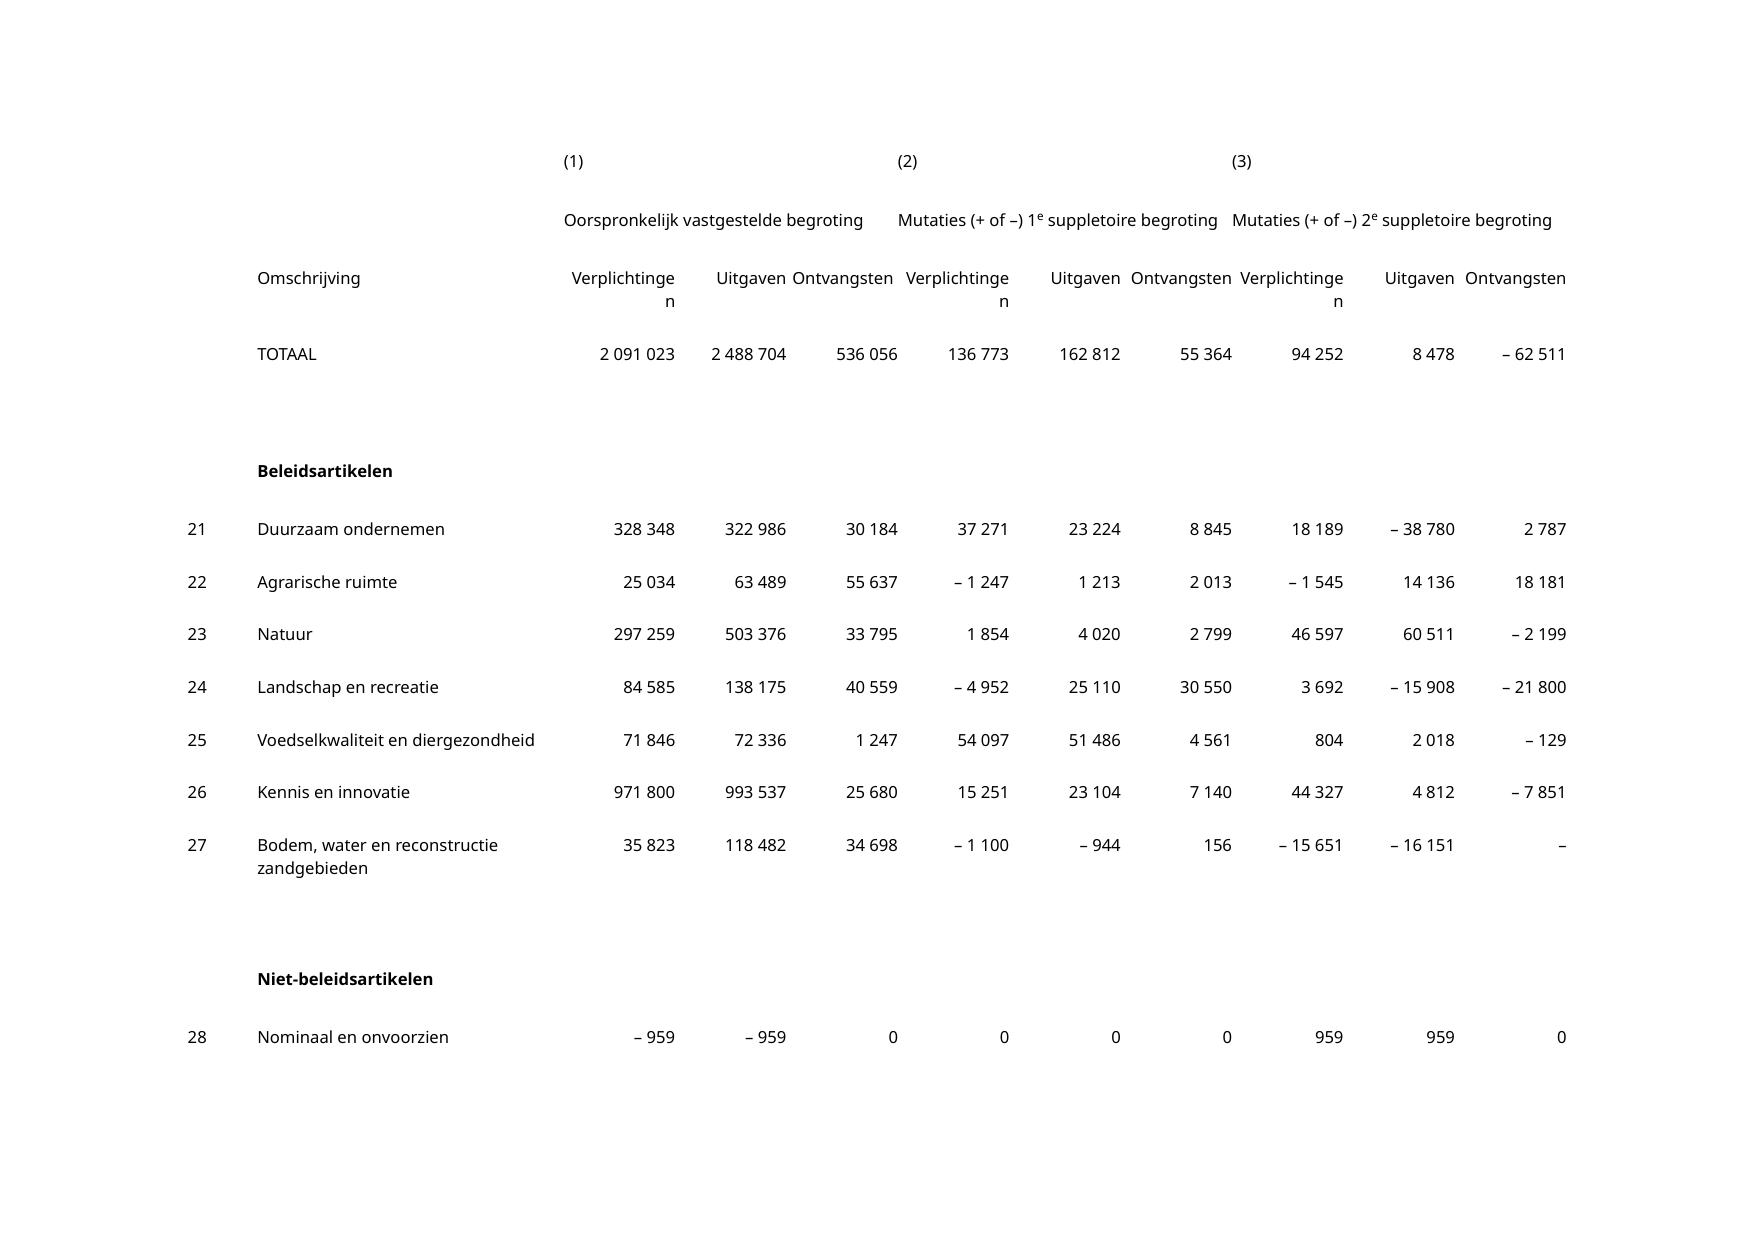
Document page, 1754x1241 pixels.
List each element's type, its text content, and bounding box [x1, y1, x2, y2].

table_cell [188, 209, 257, 267]
table_cell – 7 851 [1455, 781, 1566, 834]
table_cell Bodem, water en reconstructie zandgebieden [257, 834, 563, 909]
table_cell 33 795 [786, 623, 898, 676]
table_cell Verplichtingen [564, 267, 675, 342]
table_cell 8 845 [1121, 518, 1232, 570]
table_header (3) [1232, 150, 1566, 208]
table_cell Mutaties (+ of –) 2e suppletoire begroting [1232, 209, 1566, 267]
table_cell [257, 909, 563, 968]
table_cell 44 327 [1232, 781, 1343, 834]
table_cell [786, 459, 898, 518]
table_cell TOTAAL [257, 342, 563, 401]
table_cell 23 [188, 623, 257, 676]
table_cell 118 482 [675, 834, 786, 909]
table_cell Uitgaven [675, 267, 786, 342]
table_cell [257, 209, 563, 267]
table_cell 1 213 [1009, 570, 1121, 623]
table_cell – 1 100 [898, 834, 1009, 909]
table_cell 0 [1009, 1026, 1121, 1079]
table_cell [1232, 401, 1343, 459]
table_cell 72 336 [675, 729, 786, 781]
table_cell Ontvangsten [1121, 267, 1232, 342]
table_cell Ontvangsten [786, 267, 898, 342]
table_cell [1455, 401, 1566, 459]
table_cell [675, 459, 786, 518]
table_cell 21 [188, 518, 257, 570]
table_cell Verplichtingen [898, 267, 1009, 342]
table_cell Uitgaven [1343, 267, 1455, 342]
table_cell 63 489 [675, 570, 786, 623]
table_cell 138 175 [675, 676, 786, 728]
table_cell 4 561 [1121, 729, 1232, 781]
table_cell 2 787 [1455, 518, 1566, 570]
table_cell Omschrijving [257, 267, 563, 342]
table_cell Duurzaam ondernemen [257, 518, 563, 570]
table_cell 37 271 [898, 518, 1009, 570]
table_cell – 21 800 [1455, 676, 1566, 728]
table_cell Voedselkwaliteit en diergezondheid [257, 729, 563, 781]
table_cell 84 585 [564, 676, 675, 728]
table_cell 60 511 [1343, 623, 1455, 676]
table_cell 156 [1121, 834, 1232, 909]
table_cell 55 364 [1121, 342, 1232, 401]
table_cell 7 140 [1121, 781, 1232, 834]
table_cell [1232, 909, 1343, 968]
table_cell 71 846 [564, 729, 675, 781]
table_cell 959 [1343, 1026, 1455, 1079]
table_cell 40 559 [786, 676, 898, 728]
table_cell – 1 545 [1232, 570, 1343, 623]
table_cell 25 034 [564, 570, 675, 623]
table_cell [564, 459, 675, 518]
table_cell 0 [898, 1026, 1009, 1079]
table_cell 971 800 [564, 781, 675, 834]
table_cell Niet-beleidsartikelen [257, 968, 563, 1026]
table_cell 8 478 [1343, 342, 1455, 401]
table_cell [786, 968, 898, 1026]
table_cell [1009, 401, 1121, 459]
table_cell 536 056 [786, 342, 898, 401]
table_cell [786, 909, 898, 968]
table_cell – 2 199 [1455, 623, 1566, 676]
table_cell – 959 [564, 1026, 675, 1079]
table_cell [564, 968, 675, 1026]
table_cell 22 [188, 570, 257, 623]
table_cell [257, 401, 563, 459]
table_cell – 1 247 [898, 570, 1009, 623]
table_cell 94 252 [1232, 342, 1343, 401]
table_cell 1 247 [786, 729, 898, 781]
table_cell [188, 909, 257, 968]
table_cell [675, 401, 786, 459]
table_cell [564, 909, 675, 968]
table_cell [1232, 968, 1343, 1026]
table_cell – 62 511 [1455, 342, 1566, 401]
table_cell Natuur [257, 623, 563, 676]
table_header [188, 150, 257, 208]
table_header [257, 150, 563, 208]
table_cell 2 013 [1121, 570, 1232, 623]
table_cell 25 680 [786, 781, 898, 834]
table_cell 51 486 [1009, 729, 1121, 781]
table_cell 993 537 [675, 781, 786, 834]
table_cell 35 823 [564, 834, 675, 909]
table_cell – 4 952 [898, 676, 1009, 728]
table_cell Mutaties (+ of –) 1e suppletoire begroting [898, 209, 1232, 267]
table_cell 2 091 023 [564, 342, 675, 401]
table_cell 3 692 [1232, 676, 1343, 728]
table_cell 28 [188, 1026, 257, 1079]
table_cell 14 136 [1343, 570, 1455, 623]
table_cell 804 [1232, 729, 1343, 781]
table_cell [675, 909, 786, 968]
table_cell [1121, 909, 1232, 968]
table_cell 4 812 [1343, 781, 1455, 834]
table_cell [1009, 968, 1121, 1026]
table_cell Landschap en recreatie [257, 676, 563, 728]
table_cell 503 376 [675, 623, 786, 676]
table_cell 30 550 [1121, 676, 1232, 728]
table_cell Verplichtingen [1232, 267, 1343, 342]
table_cell – 959 [675, 1026, 786, 1079]
table_cell [1455, 459, 1566, 518]
table_cell 30 184 [786, 518, 898, 570]
table_cell 0 [1455, 1026, 1566, 1079]
table_cell 34 698 [786, 834, 898, 909]
table_cell [1455, 909, 1566, 968]
table_cell 328 348 [564, 518, 675, 570]
table_cell 2 018 [1343, 729, 1455, 781]
table_cell 55 637 [786, 570, 898, 623]
table_cell 23 104 [1009, 781, 1121, 834]
table_cell 18 181 [1455, 570, 1566, 623]
table_cell [1232, 459, 1343, 518]
table_cell Agrarische ruimte [257, 570, 563, 623]
table_cell – 15 651 [1232, 834, 1343, 909]
table_cell – 38 780 [1343, 518, 1455, 570]
table_cell – 16 151 [1343, 834, 1455, 909]
table_cell [898, 968, 1009, 1026]
table_cell 0 [1121, 1026, 1232, 1079]
table_cell 23 224 [1009, 518, 1121, 570]
table_cell [898, 401, 1009, 459]
table_cell [564, 401, 675, 459]
table_cell Beleidsartikelen [257, 459, 563, 518]
table_cell 2 488 704 [675, 342, 786, 401]
table_cell 0 [786, 1026, 898, 1079]
table_cell 27 [188, 834, 257, 909]
table_cell [188, 267, 257, 342]
table_cell 18 189 [1232, 518, 1343, 570]
table_cell [1121, 401, 1232, 459]
table_cell 2 799 [1121, 623, 1232, 676]
table_cell Uitgaven [1009, 267, 1121, 342]
table_cell – 944 [1009, 834, 1121, 909]
table_cell – 15 908 [1343, 676, 1455, 728]
table_cell [1009, 459, 1121, 518]
table_cell Oorspronkelijk vastgestelde begroting [564, 209, 898, 267]
table_cell 24 [188, 676, 257, 728]
table_cell 54 097 [898, 729, 1009, 781]
table_cell [675, 968, 786, 1026]
table_cell – 129 [1455, 729, 1566, 781]
table_cell 4 020 [1009, 623, 1121, 676]
table_cell [786, 401, 898, 459]
table_cell [1343, 459, 1455, 518]
table_cell 322 986 [675, 518, 786, 570]
table_cell [1121, 459, 1232, 518]
table_cell 297 259 [564, 623, 675, 676]
table_cell [1343, 968, 1455, 1026]
table_cell [1343, 401, 1455, 459]
table_cell Ontvangsten [1455, 267, 1566, 342]
table_cell – [1455, 834, 1566, 909]
table_cell [188, 401, 257, 459]
table_cell 26 [188, 781, 257, 834]
table_cell 46 597 [1232, 623, 1343, 676]
table_cell 162 812 [1009, 342, 1121, 401]
table_cell [1455, 968, 1566, 1026]
table_cell [898, 909, 1009, 968]
table_cell Kennis en innovatie [257, 781, 563, 834]
table_cell 25 [188, 729, 257, 781]
table_cell 15 251 [898, 781, 1009, 834]
table_cell [188, 342, 257, 401]
table_cell [188, 968, 257, 1026]
table_cell [1343, 909, 1455, 968]
table_cell [1121, 968, 1232, 1026]
table_cell [1009, 909, 1121, 968]
table_header (1) [564, 150, 898, 208]
table_cell [898, 459, 1009, 518]
table_cell [188, 459, 257, 518]
table_cell 1 854 [898, 623, 1009, 676]
table_cell 136 773 [898, 342, 1009, 401]
table_cell 959 [1232, 1026, 1343, 1079]
table_cell Nominaal en onvoorzien [257, 1026, 563, 1079]
table_cell 25 110 [1009, 676, 1121, 728]
table_header (2) [898, 150, 1232, 208]
